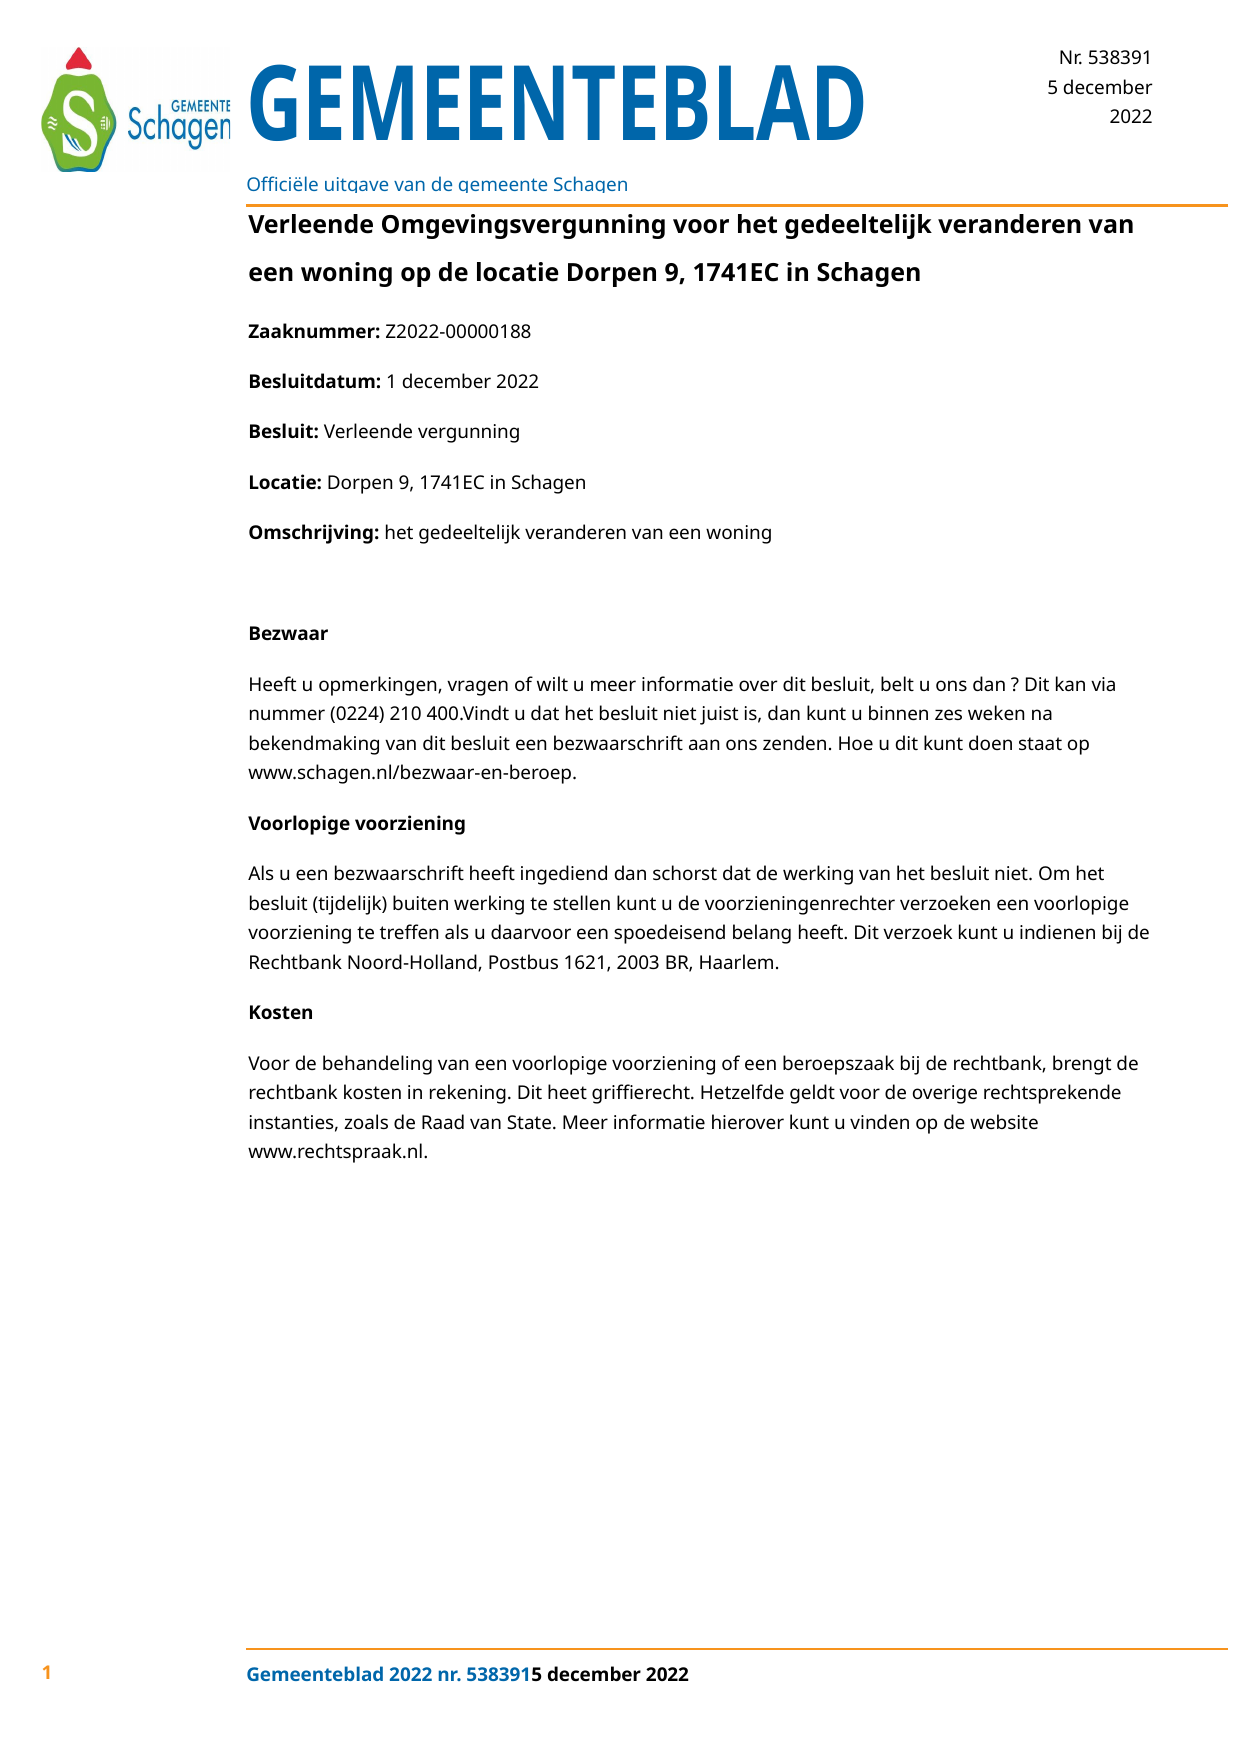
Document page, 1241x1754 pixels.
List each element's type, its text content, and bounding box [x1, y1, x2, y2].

text Heeft u opmerkingen, vragen of wilt u meer informatie over dit besluit, belt u ons dan ? Dit kan via nummer (0224) 210 400.Vindt u dat het besluit niet juist is, dan kunt u binnen zes weken na bekendmaking van dit besluit een bezwaarschrift aan ons zenden. Hoe u dit kunt doen staat op www.schagen.nl/bezwaar-en-beroep. [248, 671, 1152, 785]
text Voor de behandeling van een voorlopige voorziening of een beroepszaak bij de rechtbank, brengt de rechtbank kosten in rekening. Dit heet griffierecht. Hetzelfde geldt voor de overige rechtsprekende instanties, zoals de Raad van State. Meer informatie hierover kunt u vinden op de website www.rechtspraak.nl. [248, 1050, 1152, 1164]
text Kosten [248, 999, 1152, 1025]
picture [41, 47, 231, 172]
text Locatie: Dorpen 9, 1741EC in Schagen [248, 469, 1152, 495]
text Omschrijving: het gedeeltelijk veranderen van een woning [248, 519, 1152, 545]
text Als u een bezwaarschrift heeft ingediend dan schorst dat de werking van het besluit niet. Om het besluit (tijdelijk) buiten werking te stellen kunt u de voorzieningenrechter verzoeken een voorlopige voorziening te treffen als u daarvoor een spoedeisend belang heeft. Dit verzoek kunt u indienen bij de Rechtbank Noord-Holland, Postbus 1621, 2003 BR, Haarlem. [248, 860, 1152, 975]
text Besluitdatum: 1 december 2022 [248, 368, 1152, 394]
text Besluit: Verleende vergunning [248, 419, 1152, 444]
text Bezwaar [248, 620, 1152, 646]
text Voorlopige voorziening [248, 810, 1152, 836]
text Zaaknummer: Z2022-00000188 [248, 318, 1152, 344]
text Verleende Omgevingsvergunning voor het gedeeltelijk veranderen van een woning op de locatie Dorpen 9, 1741EC in Schagen [248, 207, 1152, 288]
